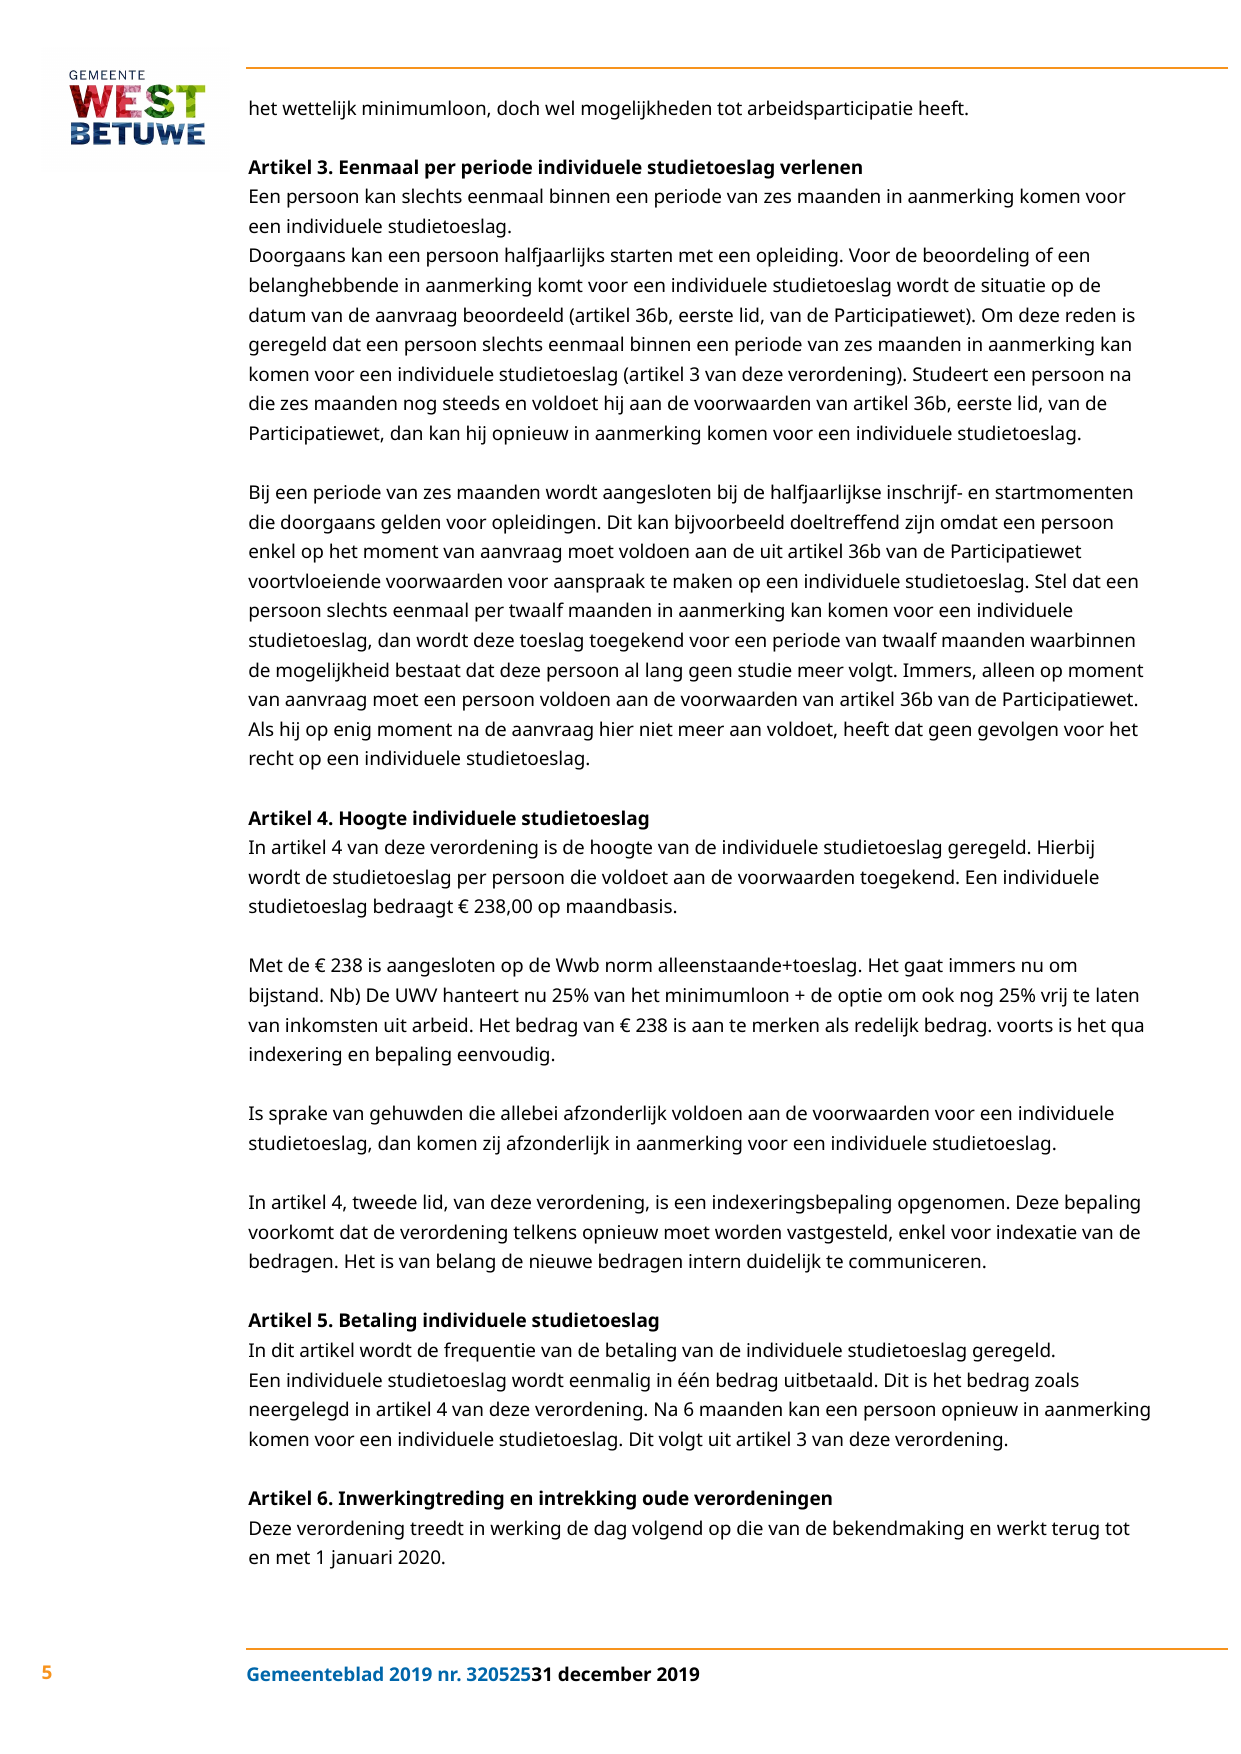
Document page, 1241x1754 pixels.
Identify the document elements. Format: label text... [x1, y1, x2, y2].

text Artikel 3. Eenmaal per periode individuele studietoeslag verlenen [248, 154, 1152, 180]
text In dit artikel wordt de frequentie van de betaling van de individuele studietoeslag geregeld. [248, 1337, 1152, 1363]
text Deze verordening treedt in werking de dag volgend op die van de bekendmaking en werkt terug tot en met 1 januari 2020. [248, 1515, 1152, 1570]
picture [41, 47, 231, 172]
text Artikel 5. Betaling individuele studietoeslag [248, 1308, 1152, 1333]
text Bij een periode van zes maanden wordt aangesloten bij de halfjaarlijkse inschrijf- en startmomenten [248, 479, 1152, 505]
text Een persoon kan slechts eenmaal binnen een periode van zes maanden in aanmerking komen voor [248, 183, 1152, 209]
text Artikel 4. Hoogte individuele studietoeslag [248, 805, 1152, 831]
text die doorgaans gelden voor opleidingen. Dit kan bijvoorbeeld doeltreffend zijn omdat een persoon enkel op het moment van aanvraag moet voldoen aan de uit artikel 36b van de Participatiewet voortvloeiende voorwaarden voor aanspraak te maken op een individuele studietoeslag. Stel dat een persoon slechts eenmaal per twaalf maanden in aanmerking kan komen voor een individuele studietoeslag, dan wordt deze toeslag toegekend voor een periode van twaalf maanden waarbinnen de mogelijkheid bestaat dat deze persoon al lang geen studie meer volgt. Immers, alleen op moment van aanvraag moet een persoon voldoen aan de voorwaarden van artikel 36b van de Participatiewet. Als hij op enig moment na de aanvraag hier niet meer aan voldoet, heeft dat geen gevolgen voor het recht op een individuele studietoeslag. [248, 509, 1152, 771]
text In artikel 4, tweede lid, van deze verordening, is een indexeringsbepaling opgenomen. Deze bepaling voorkomt dat de verordening telkens opnieuw moet worden vastgesteld, enkel voor indexatie van de bedragen. Het is van belang de nieuwe bedragen intern duidelijk te communiceren. [248, 1189, 1152, 1274]
text In artikel 4 van deze verordening is de hoogte van de individuele studietoeslag geregeld. Hierbij wordt de studietoeslag per persoon die voldoet aan de voorwaarden toegekend. Een individuele studietoeslag bedraagt € 238,00 op maandbasis. [248, 834, 1152, 919]
text een individuele studietoeslag. [248, 213, 1152, 239]
text Met de € 238 is aangesloten op de Wwb norm alleenstaande+toeslag. Het gaat immers nu om bijstand. Nb) De UWV hanteert nu 25% van het minimumloon + de optie om ook nog 25% vrij te laten van inkomsten uit arbeid. Het bedrag van € 238 is aan te merken als redelijk bedrag. voorts is het qua indexering en bepaling eenvoudig. [248, 953, 1152, 1067]
text Artikel 6. Inwerkingtreding en intrekking oude verordeningen [248, 1485, 1152, 1511]
text Doorgaans kan een persoon halfjaarlijks starten met een opleiding. Voor de beoordeling of een belanghebbende in aanmerking komt voor een individuele studietoeslag wordt de situatie op de datum van de aanvraag beoordeeld (artikel 36b, eerste lid, van de Participatiewet). Om deze reden is geregeld dat een persoon slechts eenmaal binnen een periode van zes maanden in aanmerking kan komen voor een individuele studietoeslag (artikel 3 van deze verordening). Studeert een persoon na die zes maanden nog steeds en voldoet hij aan de voorwaarden van artikel 36b, eerste lid, van de Participatiewet, dan kan hij opnieuw in aanmerking komen voor een individuele studietoeslag. [248, 243, 1152, 446]
text het wettelijk minimumloon, doch wel mogelijkheden tot arbeidsparticipatie heeft. [248, 95, 1152, 121]
text Een individuele studietoeslag wordt eenmalig in één bedrag uitbetaald. Dit is het bedrag zoals neergelegd in artikel 4 van deze verordening. Na 6 maanden kan een persoon opnieuw in aanmerking komen voor een individuele studietoeslag. Dit volgt uit artikel 3 van deze verordening. [248, 1367, 1152, 1452]
text Is sprake van gehuwden die allebei afzonderlijk voldoen aan de voorwaarden voor een individuele studietoeslag, dan komen zij afzonderlijk in aanmerking voor een individuele studietoeslag. [248, 1101, 1152, 1156]
